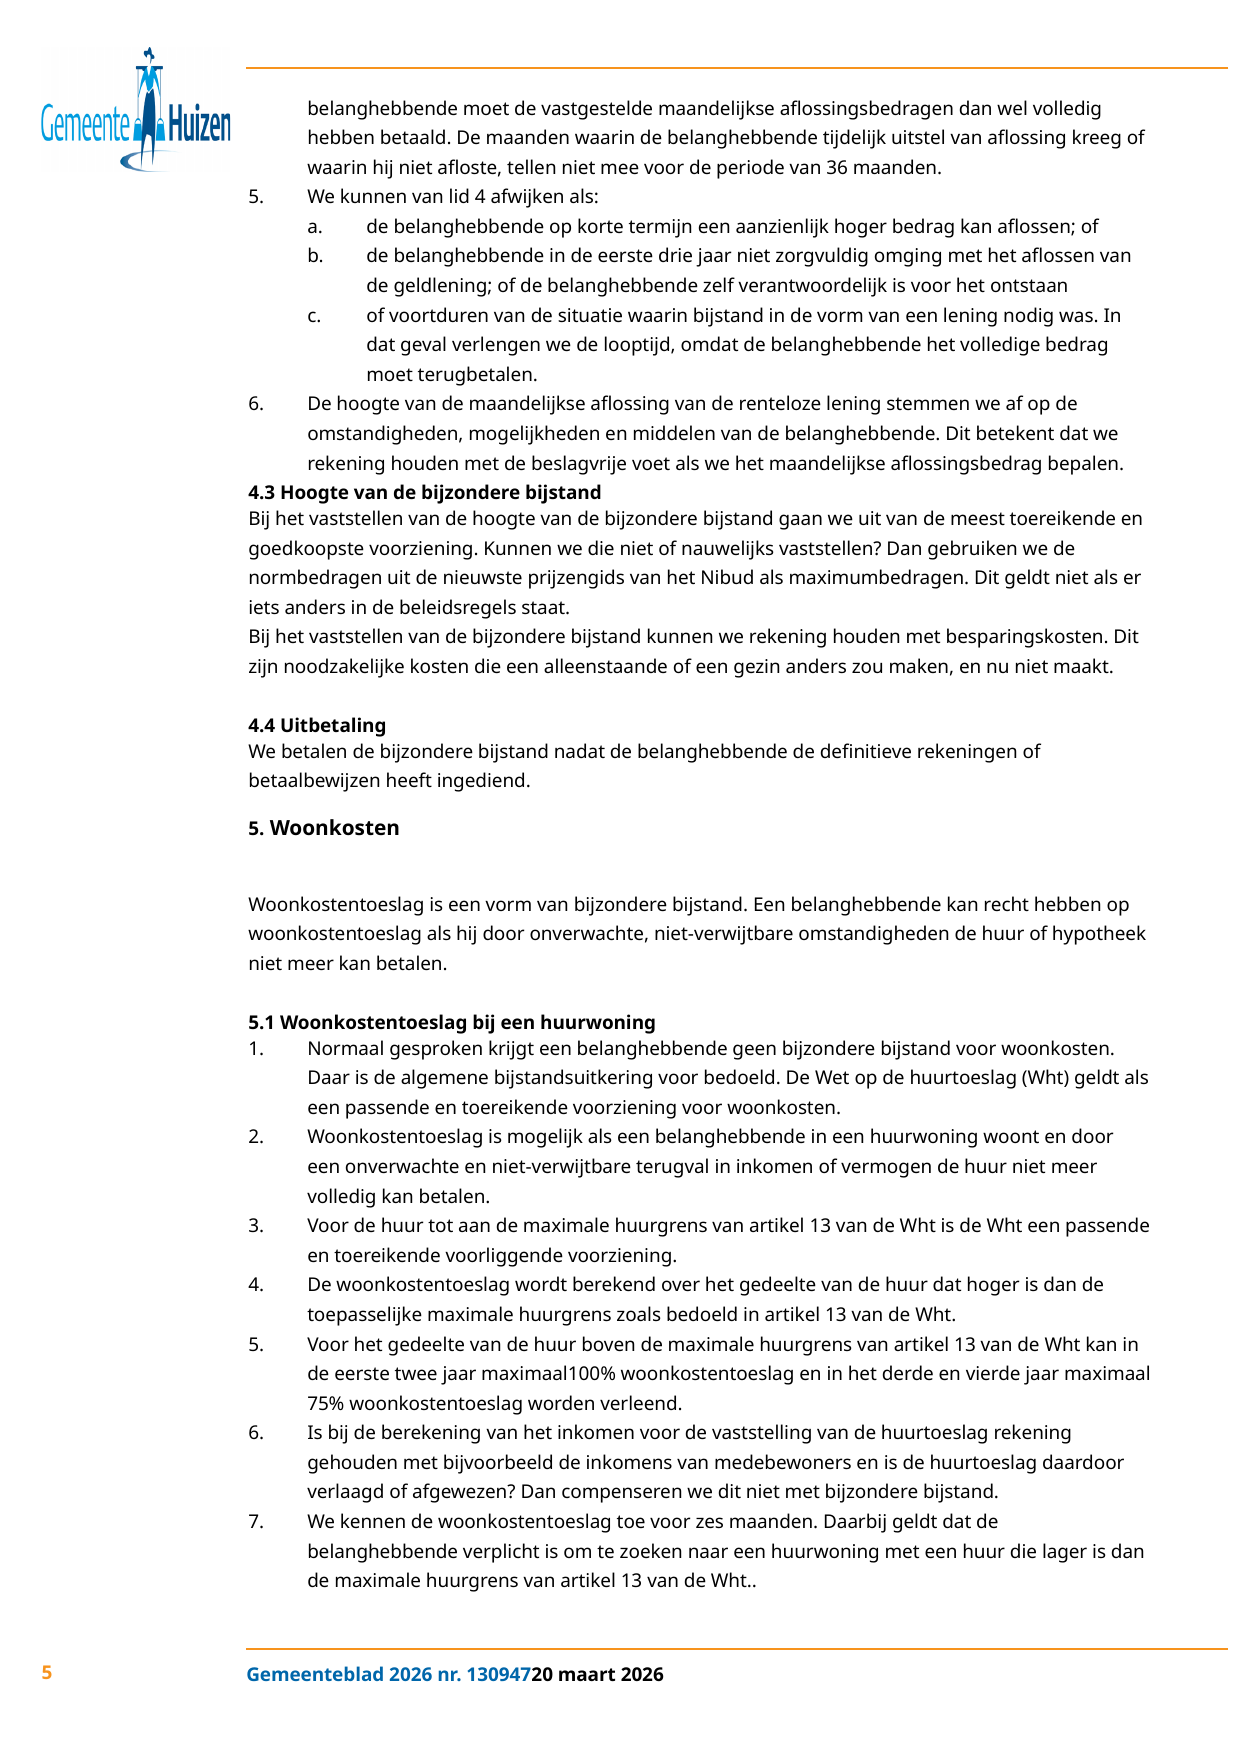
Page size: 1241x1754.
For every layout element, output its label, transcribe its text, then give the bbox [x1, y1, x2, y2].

list Voor het gedeelte van de huur boven de maximale huurgrens van artikel 13 van de Wht kan in de eerste twee jaar maximaal100% woonkostentoeslag en in het derde en vierde jaar maximaal 75% woonkostentoeslag worden verleend. [248, 1331, 1152, 1416]
list belanghebbende moet de vastgestelde maandelijkse aflossingsbedragen dan wel volledig hebben betaald. De maanden waarin de belanghebbende tijdelijk uitstel van aflossing kreeg of waarin hij niet afloste, tellen niet mee voor de periode van 36 maanden. [248, 95, 1152, 180]
list Woonkostentoeslag is mogelijk als een belanghebbende in een huurwoning woont en door een onverwachte en niet-verwijtbare terugval in inkomen of vermogen de huur niet meer volledig kan betalen. [248, 1124, 1152, 1208]
text 4.3 Hoogte van de bijzondere bijstand [248, 479, 1152, 505]
text 4.4 Uitbetaling [248, 712, 1152, 738]
text 5. Woonkosten [248, 813, 1152, 842]
list De woonkostentoeslag wordt berekend over het gedeelte van de huur dat hoger is dan de toepasselijke maximale huurgrens zoals bedoeld in artikel 13 van de Wht. [248, 1272, 1152, 1327]
list De hoogte van de maandelijkse aflossing van de renteloze lening stemmen we af op de omstandigheden, mogelijkheden en middelen van de belanghebbende. Dit betekent dat we rekening houden met de beslagvrije voet als we het maandelijkse aflossingsbedrag bepalen. [248, 391, 1152, 476]
list de belanghebbende op korte termijn een aanzienlijk hoger bedrag kan aflossen; of [307, 213, 1152, 239]
list Is bij de berekening van het inkomen voor de vaststelling van de huurtoeslag rekening gehouden met bijvoorbeeld de inkomens van medebewoners en is de huurtoeslag daardoor verlaagd of afgewezen? Dan compenseren we dit niet met bijzondere bijstand. [248, 1419, 1152, 1504]
list We kennen de woonkostentoeslag toe voor zes maanden. Daarbij geldt dat de belanghebbende verplicht is om te zoeken naar een huurwoning met een huur die lager is dan de maximale huurgrens van artikel 13 van de Wht.. [248, 1508, 1152, 1593]
list de belanghebbende in de eerste drie jaar niet zorgvuldig omging met het aflossen van de geldlening; of de belanghebbende zelf verantwoordelijk is voor het ontstaan [307, 243, 1152, 298]
text Bij het vaststellen van de bijzondere bijstand kunnen we rekening houden met besparingskosten. Dit zijn noodzakelijke kosten die een alleenstaande of een gezin anders zou maken, en nu niet maakt. [248, 623, 1152, 679]
list of voortduren van de situatie waarin bijstand in de vorm van een lening nodig was. In dat geval verlengen we de looptijd, omdat de belanghebbende het volledige bedrag moet terugbetalen. [307, 302, 1152, 387]
text 5.1 Woonkostentoeslag bij een huurwoning [248, 1009, 1152, 1035]
list Voor de huur tot aan de maximale huurgrens van artikel 13 van de Wht is de Wht een passende en toereikende voorliggende voorziening. [248, 1212, 1152, 1268]
text We betalen de bijzondere bijstand nadat de belanghebbende de definitieve rekeningen of betaalbewijzen heeft ingediend. [248, 738, 1152, 793]
list We kunnen van lid 4 afwijken als: [248, 183, 1152, 209]
picture [41, 47, 231, 172]
text Bij het vaststellen van de hoogte van de bijzondere bijstand gaan we uit van de meest toereikende en goedkoopste voorziening. Kunnen we die niet of nauwelijks vaststellen? Dan gebruiken we de normbedragen uit de nieuwste prijzengids van het Nibud als maximumbedragen. Dit geldt niet als er iets anders in de beleidsregels staat. [248, 505, 1152, 619]
text Woonkostentoeslag is een vorm van bijzondere bijstand. Een belanghebbende kan recht hebben op woonkostentoeslag als hij door onverwachte, niet-verwijtbare omstandigheden de huur of hypotheek niet meer kan betalen. [248, 891, 1152, 976]
list Normaal gesproken krijgt een belanghebbende geen bijzondere bijstand voor woonkosten. Daar is de algemene bijstandsuitkering voor bedoeld. De Wet op de huurtoeslag (Wht) geldt als een passende en toereikende voorziening voor woonkosten. [248, 1035, 1152, 1120]
